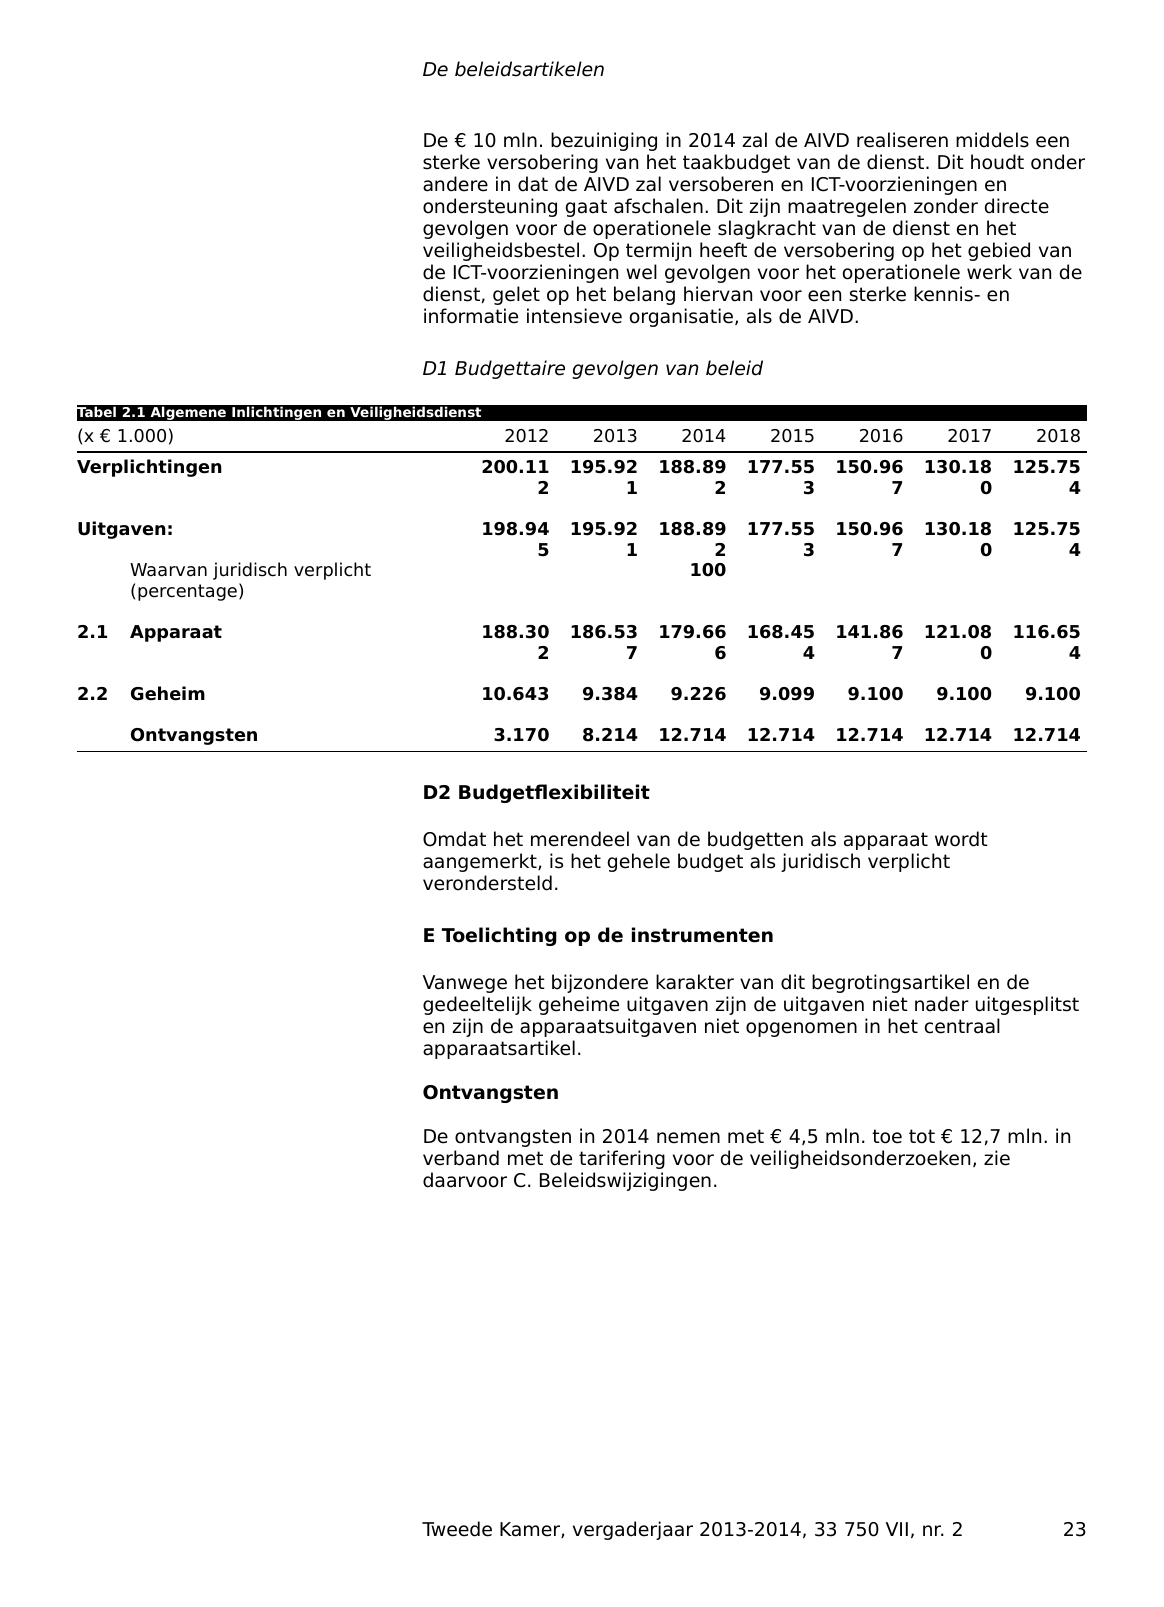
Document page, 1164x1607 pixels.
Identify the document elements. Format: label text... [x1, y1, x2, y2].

table_cell [644, 602, 732, 622]
table_cell Apparaat [124, 622, 466, 663]
table_cell Ontvangsten [124, 725, 466, 751]
table_cell [909, 560, 998, 602]
table_cell 2.2 [77, 684, 124, 705]
table_cell [124, 602, 466, 622]
table_cell 179.666 [644, 622, 732, 663]
table_cell [77, 602, 124, 622]
table_cell 2018 [998, 421, 1087, 451]
table_cell [555, 664, 644, 684]
table_cell 188.892 [644, 519, 732, 560]
table_cell 9.100 [998, 684, 1087, 705]
table_cell 2013 [555, 421, 644, 451]
table_cell [998, 705, 1087, 725]
table_cell [998, 560, 1087, 602]
table_cell Waarvan juridisch verplicht (percentage) [124, 560, 466, 602]
table_cell 12.714 [644, 725, 732, 751]
table_cell 116.654 [998, 622, 1087, 663]
text Vanwege het bijzondere karakter van dit begrotingsartikel en de gedeeltelijk geheime uitgaven zijn de uitgaven niet nader uitgesplitst en zijn de apparaatsuitgaven niet opgenomen in het centraal apparaatsartikel. [422, 972, 1087, 1059]
table_cell [644, 499, 732, 519]
table_cell [124, 705, 466, 725]
table_cell [909, 602, 998, 622]
table_cell [77, 705, 124, 725]
table_cell [909, 705, 998, 725]
table_cell [124, 499, 466, 519]
table_cell 10.643 [466, 684, 555, 705]
subtitle Ontvangsten [422, 1082, 1087, 1104]
table_cell 168.454 [732, 622, 821, 663]
table_cell 141.867 [821, 622, 909, 663]
table_cell 195.921 [555, 519, 644, 560]
table_cell 188.892 [644, 453, 732, 498]
table_cell [466, 560, 555, 602]
table_cell 12.714 [732, 725, 821, 751]
table_cell 8.214 [555, 725, 644, 751]
table_cell [821, 602, 909, 622]
table_cell 2.1 [77, 622, 124, 663]
table_cell [821, 499, 909, 519]
table_cell Uitgaven: [77, 519, 466, 560]
table_cell 121.080 [909, 622, 998, 663]
table_cell [555, 705, 644, 725]
table_cell [909, 499, 998, 519]
table_cell 130.180 [909, 519, 998, 560]
table_cell 2014 [644, 421, 732, 451]
table_cell [732, 560, 821, 602]
table_cell Geheim [124, 684, 466, 705]
table_cell 9.100 [821, 684, 909, 705]
table_cell [821, 705, 909, 725]
table_cell 125.754 [998, 453, 1087, 498]
table_cell 125.754 [998, 519, 1087, 560]
table_cell 2015 [732, 421, 821, 451]
text De € 10 mln. bezuiniging in 2014 zal de AIVD realiseren middels een sterke versobering van het taakbudget van de dienst. Dit houdt onder andere in dat de AIVD zal versoberen en ICT-voorzieningen en ondersteuning gaat afschalen. Dit zijn maatregelen zonder directe gevolgen voor de operationele slagkracht van de dienst en het veiligheidsbestel. Op termijn heeft de versobering op het gebied van de ICT-voorzieningen wel gevolgen voor het operationele werk van de dienst, gelet op het belang hiervan voor een sterke kennis- en informatie intensieve organisatie, als de AIVD. [422, 130, 1087, 328]
subtitle D2 Budgetflexibiliteit [422, 782, 1087, 804]
text Omdat het merendeel van de budgetten als apparaat wordt aangemerkt, is het gehele budget als juridisch verplicht verondersteld. [422, 829, 1087, 894]
table_cell 198.945 [466, 519, 555, 560]
table_cell 12.714 [998, 725, 1087, 751]
table_cell 9.099 [732, 684, 821, 705]
subtitle D1 Budgettaire gevolgen van beleid [422, 358, 1087, 380]
table_cell 12.714 [909, 725, 998, 751]
table_cell [998, 499, 1087, 519]
table_cell [124, 664, 466, 684]
table_cell [732, 499, 821, 519]
table_cell 2017 [909, 421, 998, 451]
table_cell 100 [644, 560, 732, 602]
table_header Tabel 2.1 Algemene Inlichtingen en Veiligheidsdienst [77, 405, 1087, 420]
table_cell [732, 664, 821, 684]
table_cell 9.226 [644, 684, 732, 705]
table_cell 3.170 [466, 725, 555, 751]
table_cell [77, 560, 124, 602]
table_cell 177.553 [732, 453, 821, 498]
table_cell 2012 [466, 421, 555, 451]
table_cell 188.302 [466, 622, 555, 663]
table_cell [732, 602, 821, 622]
table_cell Verplichtingen [77, 453, 466, 498]
table_cell 195.921 [555, 453, 644, 498]
text De ontvangsten in 2014 nemen met € 4,5 mln. toe tot € 12,7 mln. in verband met de tarifering voor de veiligheidsonderzoeken, zie daarvoor C. Beleidswijzigingen. [422, 1126, 1087, 1192]
table_cell (x € 1.000) [77, 421, 466, 451]
table_cell [466, 664, 555, 684]
table_cell [998, 664, 1087, 684]
table_cell 9.384 [555, 684, 644, 705]
table_cell [77, 499, 124, 519]
table_cell 186.537 [555, 622, 644, 663]
table_cell 12.714 [821, 725, 909, 751]
table_cell [77, 725, 124, 751]
subtitle E Toelichting op de instrumenten [422, 924, 1087, 947]
table_cell 200.112 [466, 453, 555, 498]
table_cell [555, 499, 644, 519]
table_cell [466, 705, 555, 725]
table_cell [644, 664, 732, 684]
table_cell [466, 499, 555, 519]
table_cell [732, 705, 821, 725]
table_cell [821, 664, 909, 684]
table_cell 177.553 [732, 519, 821, 560]
table_cell [555, 560, 644, 602]
table_cell [466, 602, 555, 622]
table_cell [555, 602, 644, 622]
table_cell 150.967 [821, 453, 909, 498]
table_cell [998, 602, 1087, 622]
table_cell [909, 664, 998, 684]
table_cell [77, 664, 124, 684]
table_cell [821, 560, 909, 602]
table_cell [644, 705, 732, 725]
table_cell 2016 [821, 421, 909, 451]
table_cell 130.180 [909, 453, 998, 498]
table_cell 9.100 [909, 684, 998, 705]
table_cell 150.967 [821, 519, 909, 560]
